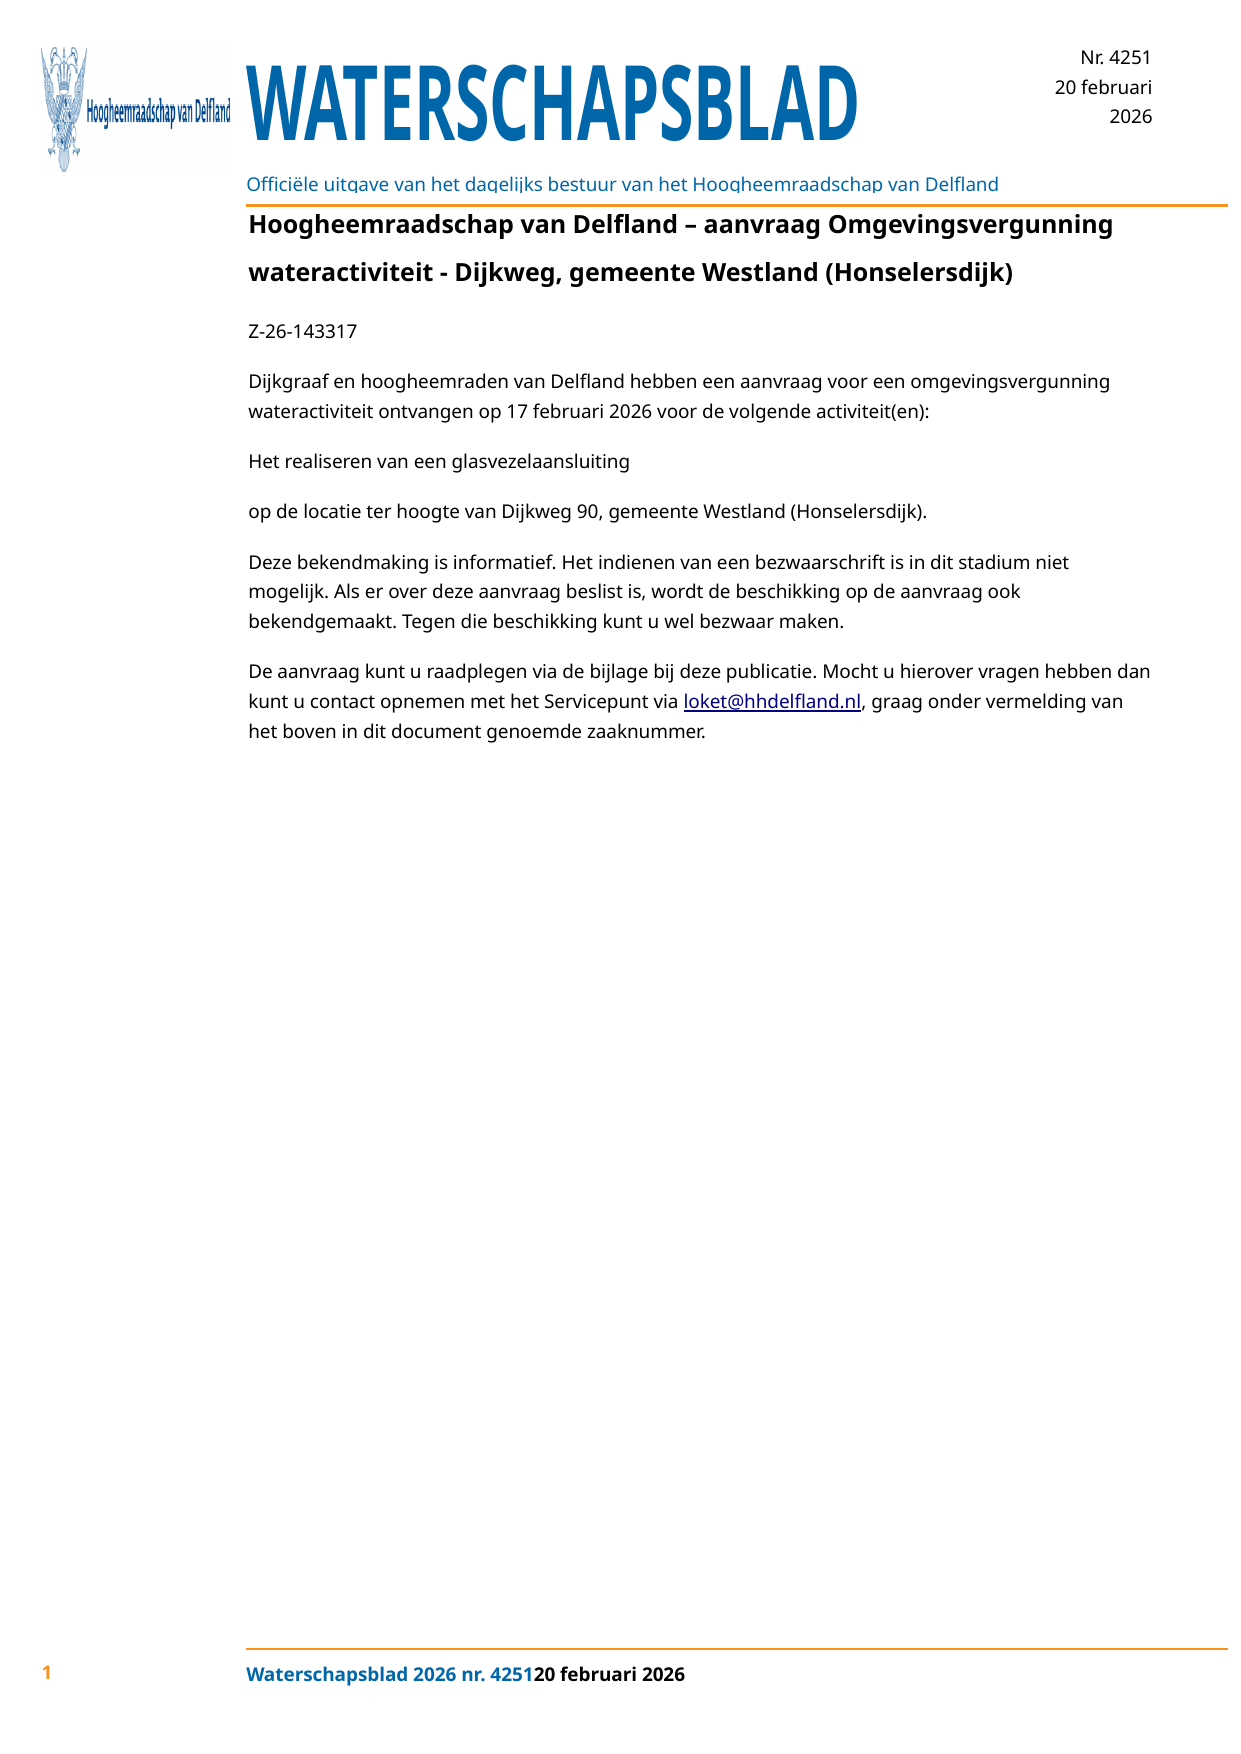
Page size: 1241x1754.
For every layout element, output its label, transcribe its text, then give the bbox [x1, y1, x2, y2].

text Hoogheemraadschap van Delfland – aanvraag Omgevingsvergunning wateractiviteit - Dijkweg, gemeente Westland (Honselersdijk) [248, 207, 1152, 288]
text Deze bekendmaking is informatief. Het indienen van een bezwaarschrift is in dit stadium niet mogelijk. Als er over deze aanvraag beslist is, wordt de beschikking op de aanvraag ook bekendgemaakt. Tegen die beschikking kunt u wel bezwaar maken. [248, 549, 1152, 634]
text Z-26-143317 [248, 318, 1152, 344]
text op de locatie ter hoogte van Dijkweg 90, gemeente Westland (Honselersdijk). [248, 499, 1152, 524]
picture [41, 47, 231, 172]
text Dijkgraaf en hoogheemraden van Delfland hebben een aanvraag voor een omgevingsvergunning wateractiviteit ontvangen op 17 februari 2026 voor de volgende activiteit(en): [248, 368, 1152, 424]
text Het realiseren van een glasvezelaansluiting [248, 448, 1152, 474]
text De aanvraag kunt u raadplegen via de bijlage bij deze publicatie. Mocht u hierover vragen hebben dan kunt u contact opnemen met het Servicepunt via loket@hhdelfland.nl, graag onder vermelding van het boven in dit document genoemde zaaknummer. [248, 659, 1152, 744]
